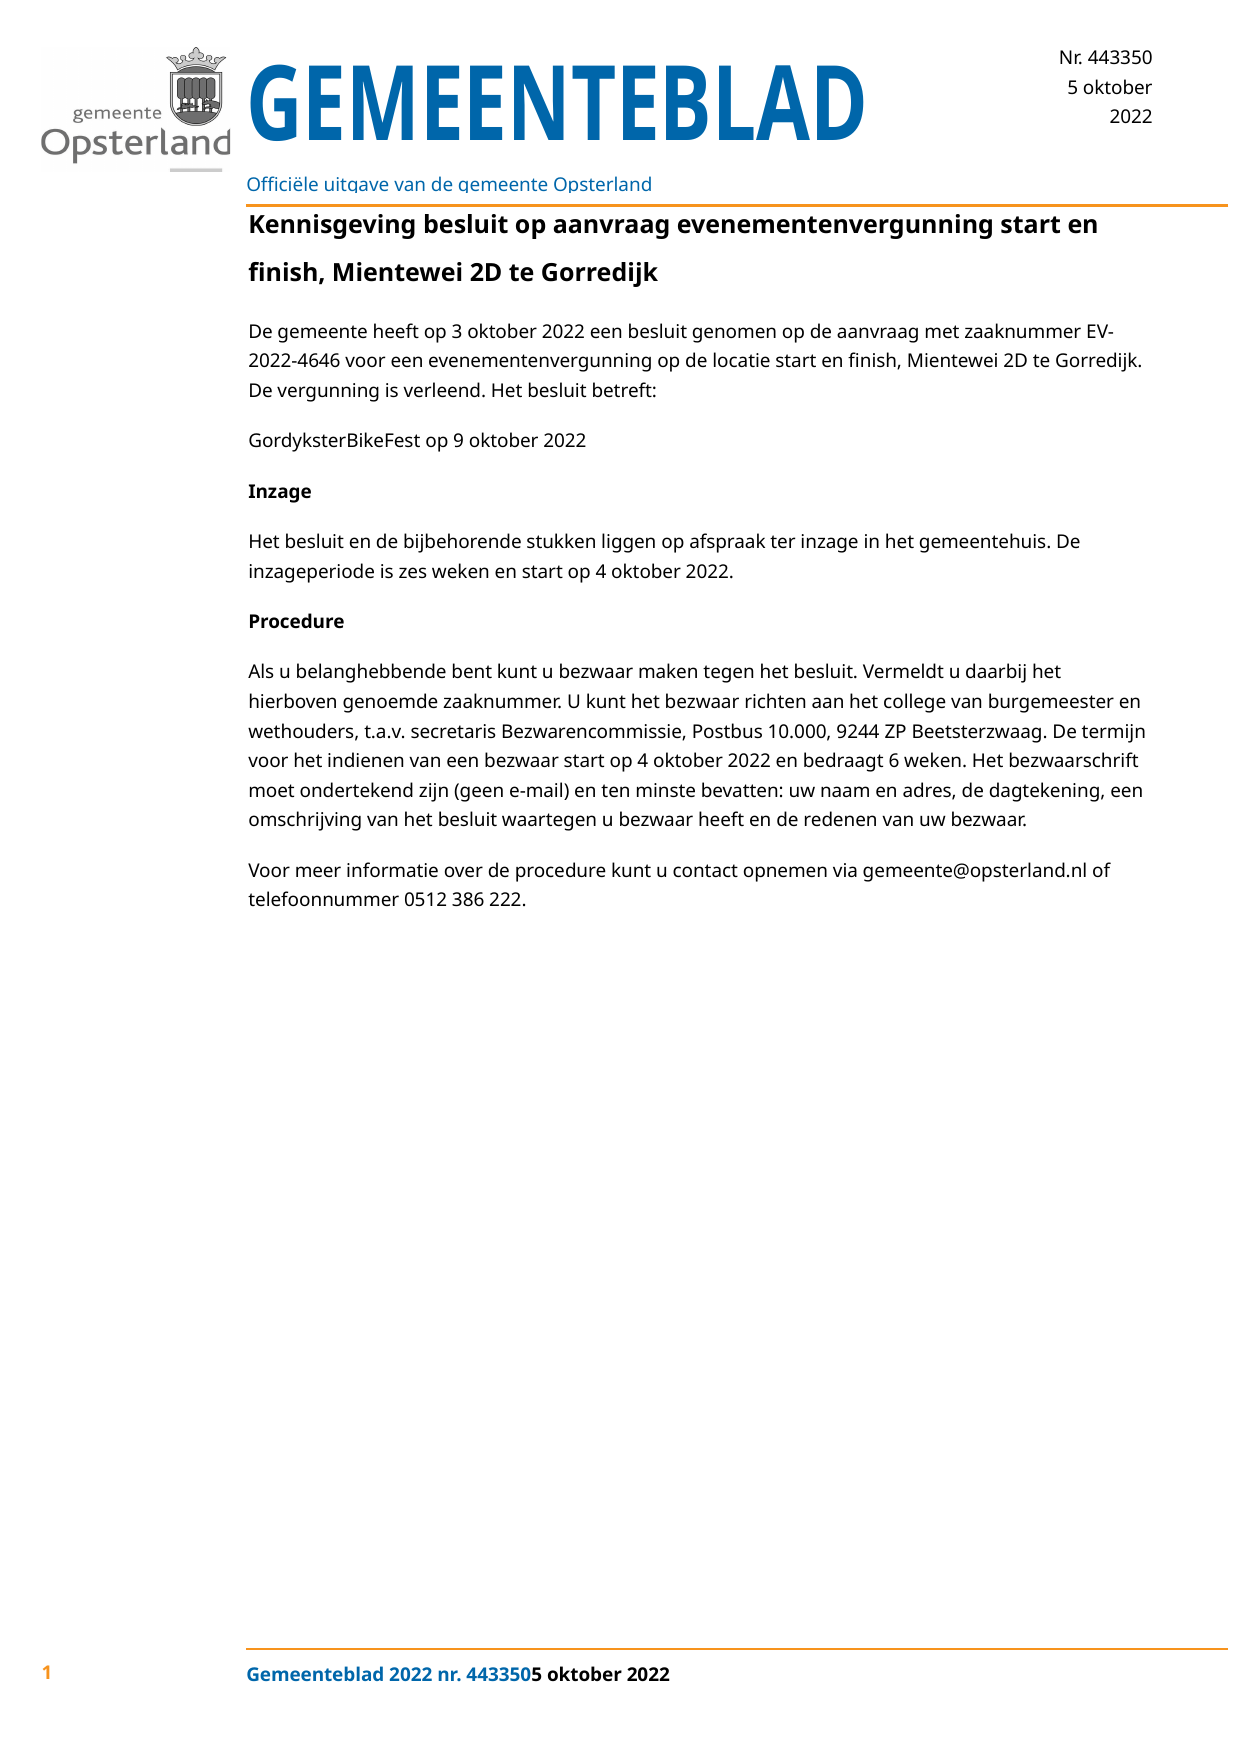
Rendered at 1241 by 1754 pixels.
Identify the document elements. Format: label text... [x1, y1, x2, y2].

text Kennisgeving besluit op aanvraag evenementenvergunning start en finish, Mientewei 2D te Gorredijk [248, 207, 1152, 288]
text Het besluit en de bijbehorende stukken liggen op afspraak ter inzage in het gemeentehuis. De inzageperiode is zes weken en start op 4 oktober 2022. [248, 528, 1152, 584]
text De gemeente heeft op 3 oktober 2022 een besluit genomen op de aanvraag met zaaknummer EV-2022-4646 voor een evenementenvergunning op de locatie start en finish, Mientewei 2D te Gorredijk. De vergunning is verleend. Het besluit betreft: [248, 318, 1152, 403]
text GordyksterBikeFest op 9 oktober 2022 [248, 427, 1152, 453]
text Als u belanghebbende bent kunt u bezwaar maken tegen het besluit. Vermeldt u daarbij het hierboven genoemde zaaknummer. U kunt het bezwaar richten aan het college van burgemeester en wethouders, t.a.v. secretaris Bezwarencommissie, Postbus 10.000, 9244 ZP Beetsterzwaag. De termijn voor het indienen van een bezwaar start op 4 oktober 2022 en bedraagt 6 weken. Het bezwaarschrift moet ondertekend zijn (geen e-mail) en ten minste bevatten: uw naam en adres, de dagtekening, een omschrijving van het besluit waartegen u bezwaar heeft en de redenen van uw bezwaar. [248, 659, 1152, 832]
text Voor meer informatie over de procedure kunt u contact opnemen via gemeente@opsterland.nl of telefoonnummer 0512 386 222. [248, 857, 1152, 912]
text Procedure [248, 608, 1152, 634]
text Inzage [248, 478, 1152, 504]
picture [41, 47, 231, 172]
